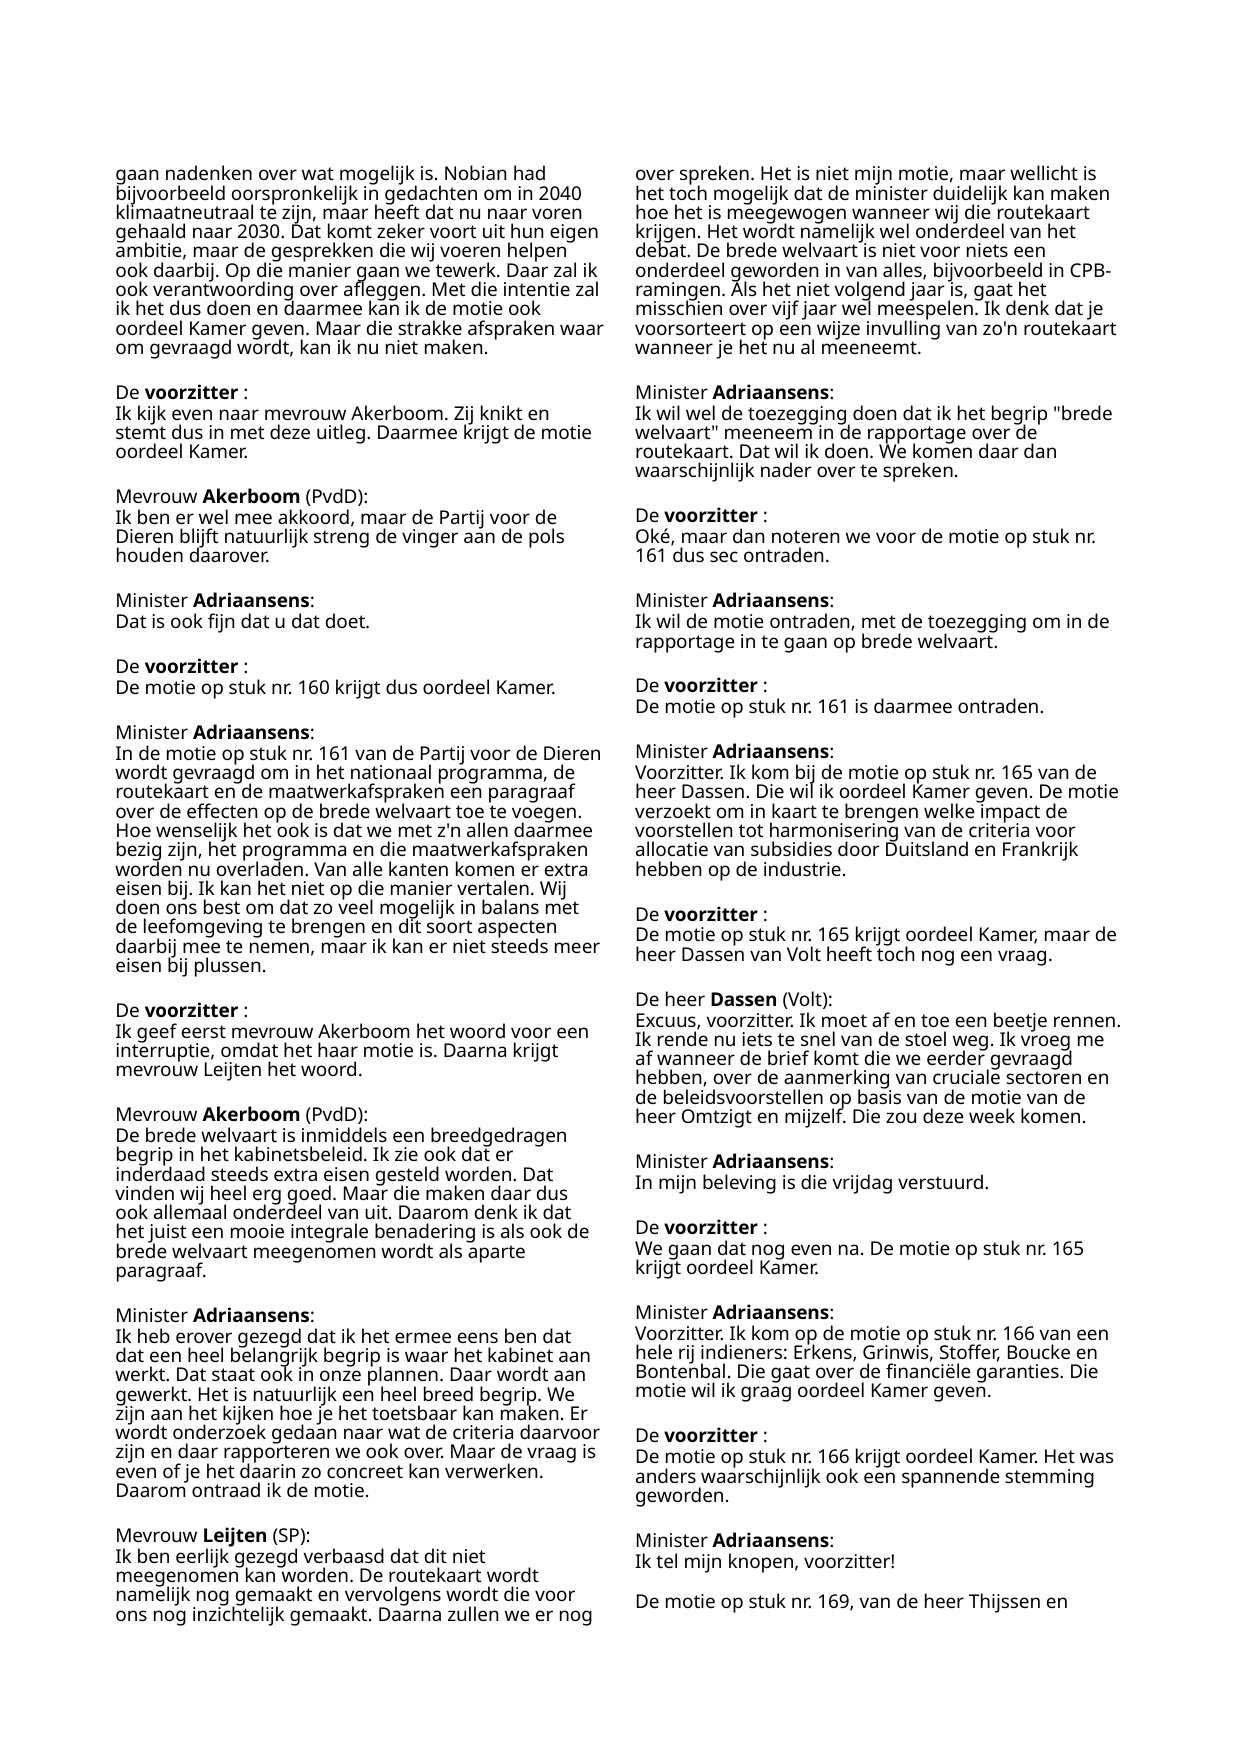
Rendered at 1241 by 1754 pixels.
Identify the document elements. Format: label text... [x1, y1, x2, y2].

text Mevrouw Akerboom (PvdD): [115, 483, 605, 509]
text Minister Adriaansens: [635, 1527, 1125, 1553]
text Voorzitter. Ik kom op de motie op stuk nr. 166 van een hele rij indieners: Erkens, Grinwis, Stoffer, Boucke en Bontenbal. Die gaat over de financiële garanties. Die motie wil ik graag oordeel Kamer geven. [635, 1325, 1125, 1402]
text Minister Adriaansens: [115, 719, 605, 745]
text De voorzitter : [635, 673, 1125, 698]
text De voorzitter : [635, 1423, 1125, 1448]
text De voorzitter : [115, 379, 605, 404]
text Minister Adriaansens: [115, 588, 605, 613]
text Minister Adriaansens: [635, 1148, 1125, 1174]
text gaan nadenken over wat mogelijk is. Nobian had bijvoorbeeld oorspronkelijk in gedachten om in 2040 klimaatneutraal te zijn, maar heeft dat nu naar voren gehaald naar 2030. Dat komt zeker voort uit hun eigen ambitie, maar de gesprekken die wij voeren helpen ook daarbij. Op die manier gaan we tewerk. Daar zal ik ook verantwoording over afleggen. Met die intentie zal ik het dus doen en daarmee kan ik de motie ook oordeel Kamer geven. Maar die strakke afspraken waar om gevraagd wordt, kan ik nu niet maken. [115, 165, 605, 358]
text Voorzitter. Ik kom bij de motie op stuk nr. 165 van de heer Dassen. Die wil ik oordeel Kamer geven. De motie verzoekt om in kaart te brengen welke impact de voorstellen tot harmonisering van de criteria voor allocatie van subsidies door Duitsland en Frankrijk hebben op de industrie. [635, 764, 1125, 880]
text Ik tel mijn knopen, voorzitter! [635, 1553, 1125, 1572]
text Oké, maar dan noteren we voor de motie op stuk nr. 161 dus sec ontraden. [635, 528, 1125, 567]
text Minister Adriaansens: [635, 1299, 1125, 1325]
text De voorzitter : [115, 997, 605, 1023]
text Ik wil wel de toezegging doen dat ik het begrip "brede welvaart" meeneem in de rapportage over de routekaart. Dat wil ik doen. We komen daar dan waarschijnlijk nader over te spreken. [635, 404, 1125, 482]
text De motie op stuk nr. 161 is daarmee ontraden. [635, 698, 1125, 718]
text De heer Dassen (Volt): [635, 986, 1125, 1012]
text Ik ben eerlijk gezegd verbaasd dat dit niet meegenomen kan worden. De routekaart wordt namelijk nog gemaakt en vervolgens wordt die voor ons nog inzichtelijk gemaakt. Daarna zullen we er nog [115, 1548, 605, 1625]
text Minister Adriaansens: [635, 588, 1125, 613]
text De voorzitter : [635, 901, 1125, 926]
text Minister Adriaansens: [635, 379, 1125, 404]
text Ik geef eerst mevrouw Akerboom het woord voor een interruptie, omdat het haar motie is. Daarna krijgt mevrouw Leijten het woord. [115, 1023, 605, 1081]
text In de motie op stuk nr. 161 van de Partij voor de Dieren wordt gevraagd om in het nationaal programma, de routekaart en de maatwerkafspraken een paragraaf over de effecten op de brede welvaart toe te voegen. Hoe wenselijk het ook is dat we met z'n allen daarmee bezig zijn, het programma en die maatwerkafspraken worden nu overladen. Van alle kanten komen er extra eisen bij. Ik kan het niet op die manier vertalen. Wij doen ons best om dat zo veel mogelijk in balans met de leefomgeving te brengen en dit soort aspecten daarbij mee te nemen, maar ik kan er niet steeds meer eisen bij plussen. [115, 745, 605, 976]
text De voorzitter : [115, 653, 605, 679]
text Mevrouw Leijten (SP): [115, 1522, 605, 1548]
text De motie op stuk nr. 165 krijgt oordeel Kamer, maar de heer Dassen van Volt heeft toch nog een vraag. [635, 926, 1125, 965]
text Excuus, voorzitter. Ik moet af en toe een beetje rennen. Ik rende nu iets te snel van de stoel weg. Ik vroeg me af wanneer de brief komt die we eerder gevraagd hebben, over de aanmerking van cruciale sectoren en de beleidsvoorstellen op basis van de motie van de heer Omtzigt en mijzelf. Die zou deze week komen. [635, 1012, 1125, 1127]
text Ik ben er wel mee akkoord, maar de Partij voor de Dieren blijft natuurlijk streng de vinger aan de pols houden daarover. [115, 509, 605, 567]
text In mijn beleving is die vrijdag verstuurd. [635, 1174, 1125, 1193]
text De voorzitter : [635, 1214, 1125, 1239]
text Mevrouw Akerboom (PvdD): [115, 1101, 605, 1127]
text Minister Adriaansens: [635, 738, 1125, 764]
text Minister Adriaansens: [115, 1302, 605, 1328]
text De motie op stuk nr. 166 krijgt oordeel Kamer. Het was anders waarschijnlijk ook een spannende stemming geworden. [635, 1448, 1125, 1506]
text De motie op stuk nr. 169, van de heer Thijssen en [635, 1593, 1125, 1612]
text over spreken. Het is niet mijn motie, maar wellicht is het toch mogelijk dat de minister duidelijk kan maken hoe het is meegewogen wanneer wij die routekaart krijgen. Het wordt namelijk wel onderdeel van het debat. De brede welvaart is niet voor niets een onderdeel geworden in van alles, bijvoorbeeld in CPB-ramingen. Als het niet volgend jaar is, gaat het misschien over vijf jaar wel meespelen. Ik denk dat je voorsorteert op een wijze invulling van zo'n routekaart wanneer je het nu al meeneemt. [635, 165, 1125, 358]
text Dat is ook fijn dat u dat doet. [115, 613, 605, 633]
text De brede welvaart is inmiddels een breedgedragen begrip in het kabinetsbeleid. Ik zie ook dat er inderdaad steeds extra eisen gesteld worden. Dat vinden wij heel erg goed. Maar die maken daar dus ook allemaal onderdeel van uit. Daarom denk ik dat het juist een mooie integrale benadering is als ook de brede welvaart meegenomen wordt als aparte paragraaf. [115, 1127, 605, 1281]
text De motie op stuk nr. 160 krijgt dus oordeel Kamer. [115, 679, 605, 698]
text Ik kijk even naar mevrouw Akerboom. Zij knikt en stemt dus in met deze uitleg. Daarmee krijgt de motie oordeel Kamer. [115, 404, 605, 462]
text Ik heb erover gezegd dat ik het ermee eens ben dat dat een heel belangrijk begrip is waar het kabinet aan werkt. Dat staat ook in onze plannen. Daar wordt aan gewerkt. Het is natuurlijk een heel breed begrip. We zijn aan het kijken hoe je het toetsbaar kan maken. Er wordt onderzoek gedaan naar wat de criteria daarvoor zijn en daar rapporteren we ook over. Maar de vraag is even of je het daarin zo concreet kan verwerken. Daarom ontraad ik de motie. [115, 1328, 605, 1501]
text We gaan dat nog even na. De motie op stuk nr. 165 krijgt oordeel Kamer. [635, 1239, 1125, 1278]
text De voorzitter : [635, 502, 1125, 528]
text Ik wil de motie ontraden, met de toezegging om in de rapportage in te gaan op brede welvaart. [635, 613, 1125, 652]
